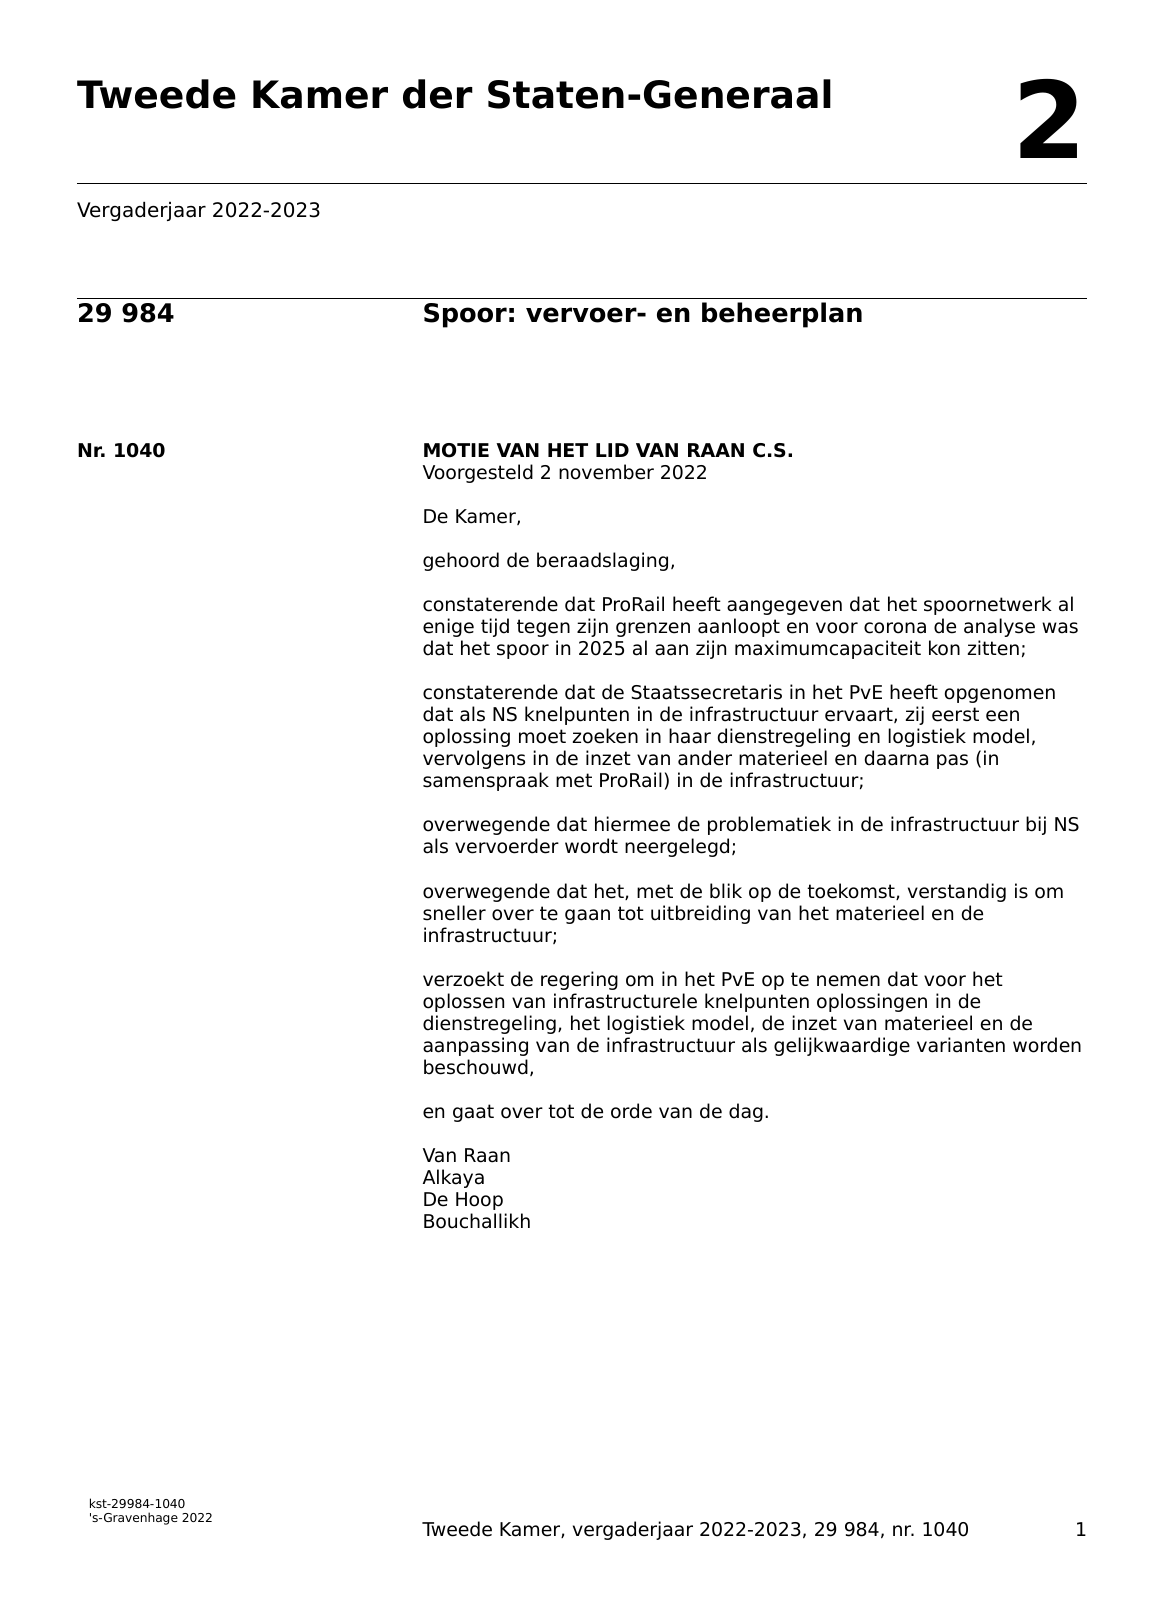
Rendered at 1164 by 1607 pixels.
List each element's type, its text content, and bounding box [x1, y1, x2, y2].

text overwegende dat hiermee de problematiek in de infrastructuur bij NS als vervoerder wordt neergelegd; [422, 814, 1087, 858]
text Van Raan [422, 1145, 1087, 1167]
table_header 2 [886, 59, 1087, 183]
text Bouchallikh [422, 1211, 1087, 1233]
text kst-29984-1040 [88, 1497, 323, 1511]
text 's-Gravenhage 2022 [88, 1511, 323, 1525]
text Voorgesteld 2 november 2022 [422, 462, 1087, 484]
text De Kamer, [422, 506, 1087, 528]
text Alkaya [422, 1167, 1087, 1189]
text verzoekt de regering om in het PvE op te nemen dat voor het oplossen van infrastructurele knelpunten oplossingen in de dienstregeling, het logistiek model, de inzet van materieel en de aanpassing van de infrastructuur als gelijkwaardige varianten worden beschouwd, [422, 969, 1087, 1078]
text constaterende dat ProRail heeft aangegeven dat het spoornetwerk al enige tijd tegen zijn grenzen aanloopt en voor corona de analyse was dat het spoor in 2025 al aan zijn maximumcapaciteit kon zitten; [422, 594, 1087, 660]
subtitle 29 984 Spoor: vervoer- en beheerplan [77, 299, 1087, 329]
subtitle Nr. 1040 MOTIE VAN HET LID VAN RAAN C.S. [77, 440, 1087, 462]
text overwegende dat het, met de blik op de toekomst, verstandig is om sneller over te gaan tot uitbreiding van het materieel en de infrastructuur; [422, 881, 1087, 946]
table_header Tweede Kamer der Staten-Generaal [77, 59, 886, 183]
text De Hoop [422, 1189, 1087, 1211]
table_cell Vergaderjaar 2022-2023 [77, 184, 1087, 298]
text gehoord de beraadslaging, [422, 550, 1087, 572]
text constaterende dat de Staatssecretaris in het PvE heeft opgenomen dat als NS knelpunten in de infrastructuur ervaart, zij eerst een oplossing moet zoeken in haar dienstregeling en logistiek model, vervolgens in de inzet van ander materieel en daarna pas (in samenspraak met ProRail) in de infrastructuur; [422, 682, 1087, 792]
text en gaat over tot de orde van de dag. [422, 1101, 1087, 1123]
